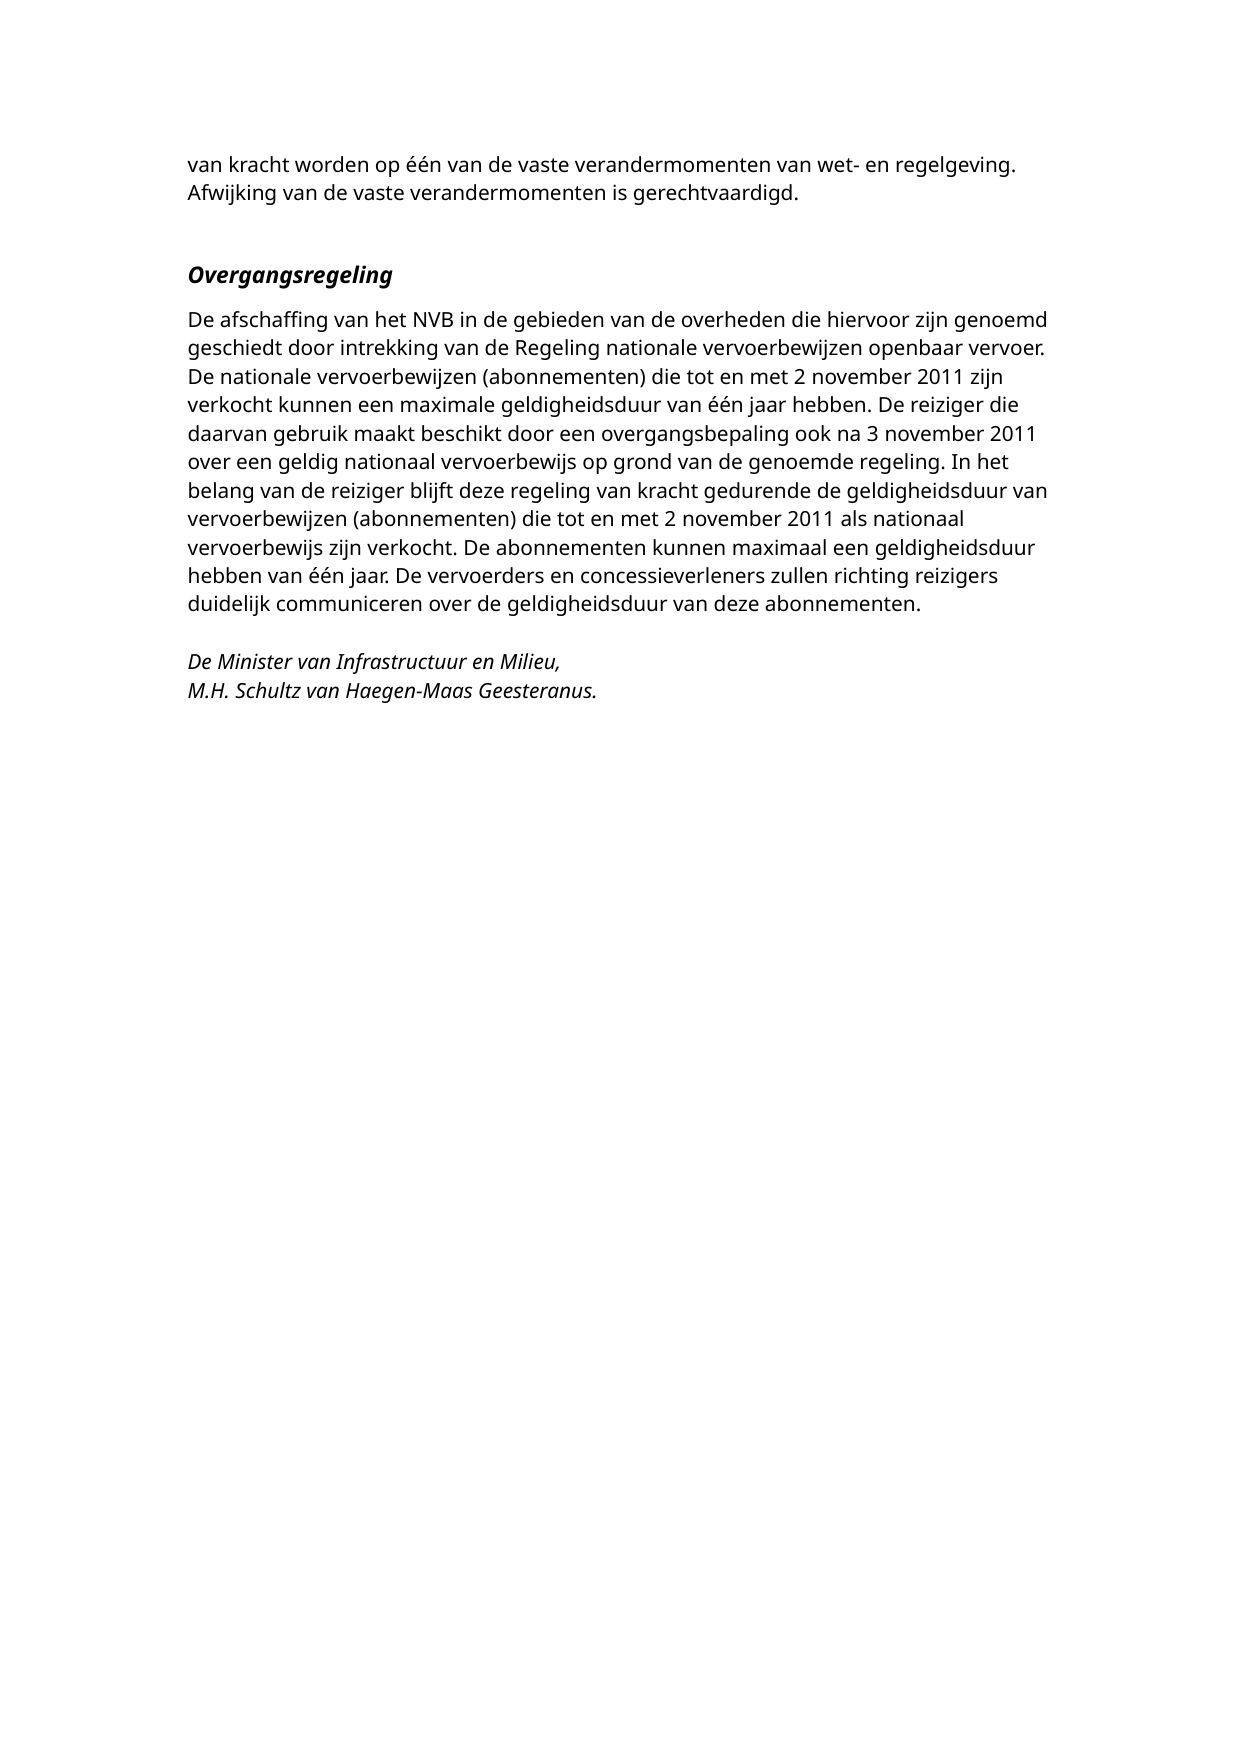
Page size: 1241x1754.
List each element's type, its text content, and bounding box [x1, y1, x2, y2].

text M.H. Schultz van Haegen-Maas Geesteranus. [187, 676, 1053, 704]
subtitle Overgangsregeling [187, 259, 1053, 290]
text van kracht worden op één van de vaste verandermomenten van wet- en regelgeving. Afwijking van de vaste verandermomenten is gerechtvaardigd. [187, 150, 1053, 207]
text De afschaffing van het NVB in de gebieden van de overheden die hiervoor zijn genoemd geschiedt door intrekking van de Regeling nationale vervoerbewijzen openbaar vervoer. De nationale vervoerbewijzen (abonnementen) die tot en met 2 november 2011 zijn verkocht kunnen een maximale geldigheidsduur van één jaar hebben. De reiziger die daarvan gebruik maakt beschikt door een overgangsbepaling ook na 3 november 2011 over een geldig nationaal vervoerbewijs op grond van de genoemde regeling. In het belang van de reiziger blijft deze regeling van kracht gedurende de geldigheidsduur van vervoerbewijzen (abonnementen) die tot en met 2 november 2011 als nationaal vervoerbewijs zijn verkocht. De abonnementen kunnen maximaal een geldigheidsduur hebben van één jaar. De vervoerders en concessieverleners zullen richting reizigers duidelijk communiceren over de geldigheidsduur van deze abonnementen. [187, 305, 1053, 618]
text De Minister van Infrastructuur en Milieu, [187, 647, 1053, 676]
